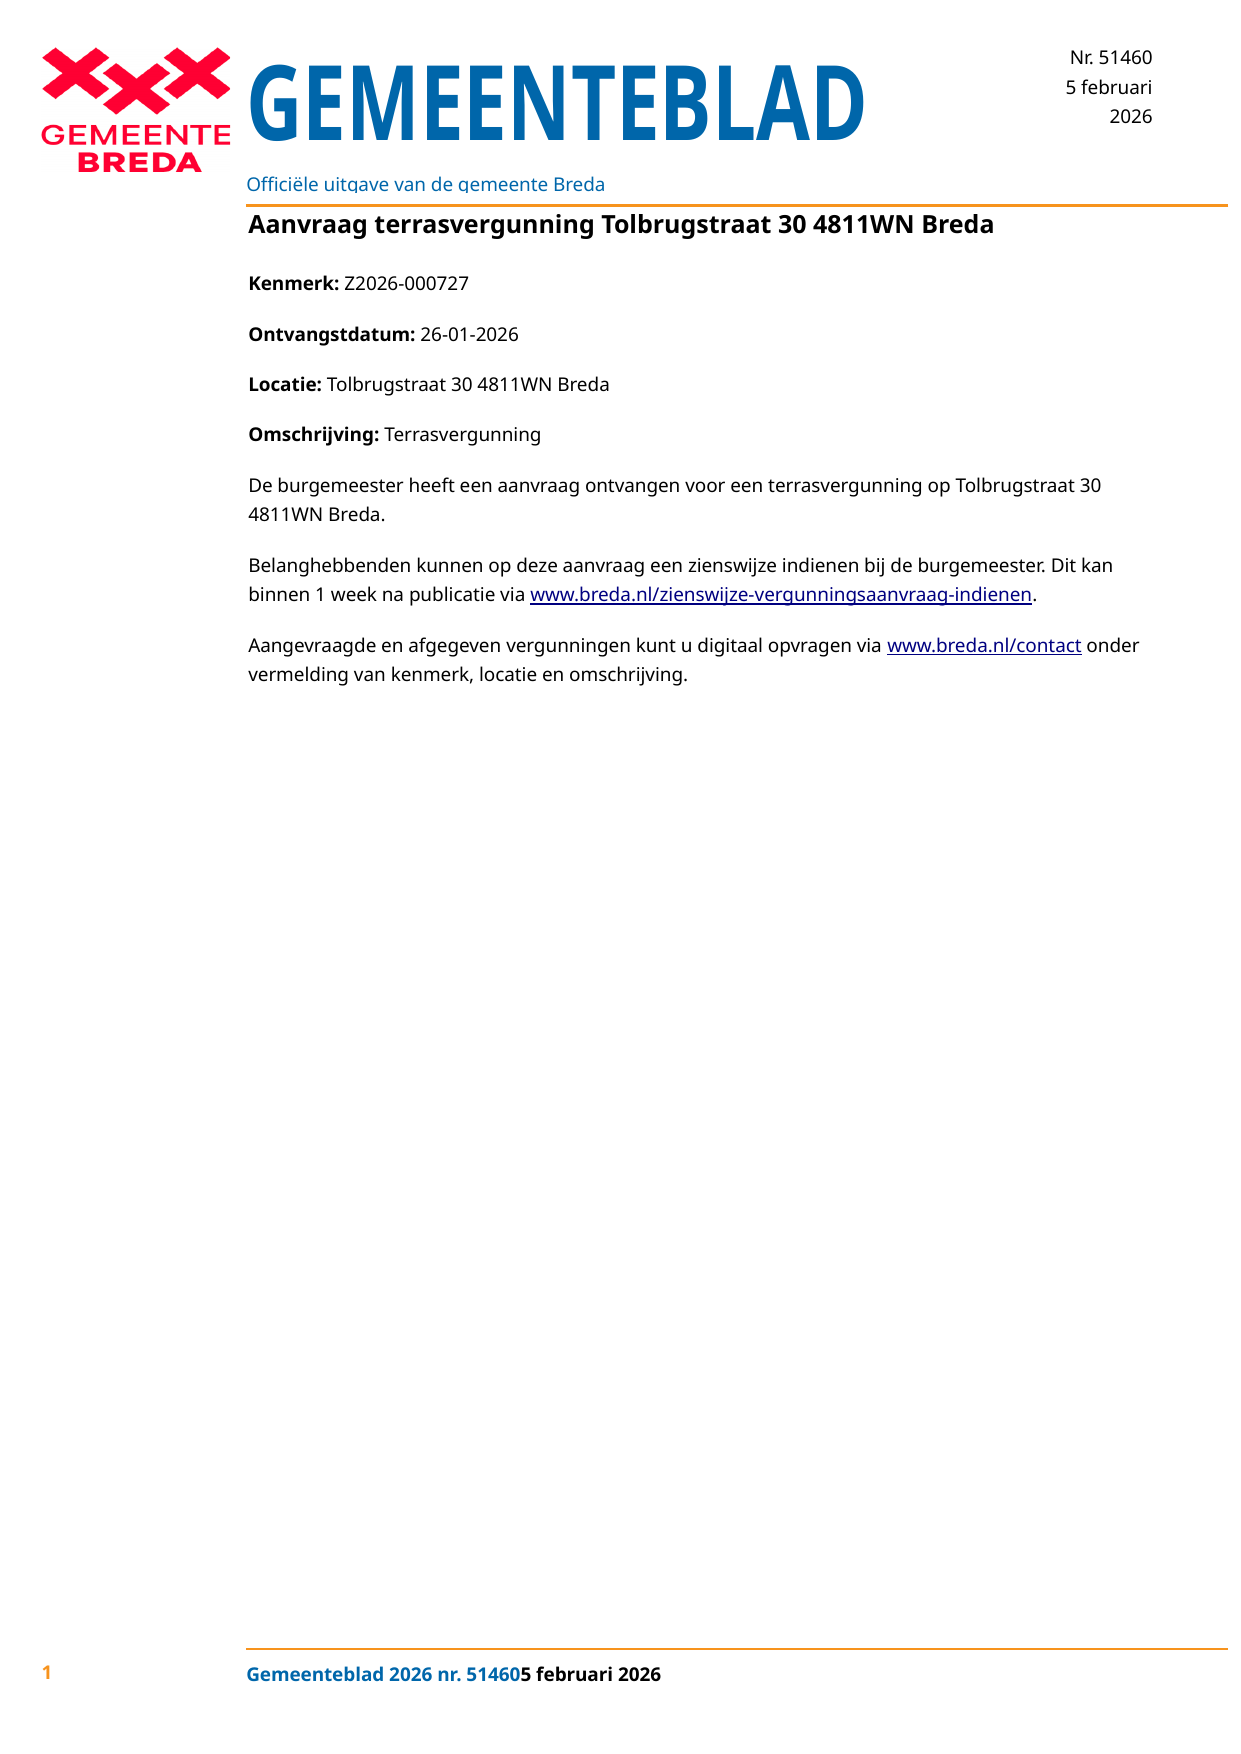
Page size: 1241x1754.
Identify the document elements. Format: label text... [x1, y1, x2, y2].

text Aanvraag terrasvergunning Tolbrugstraat 30 4811WN Breda [248, 207, 1152, 241]
text Omschrijving: Terrasvergunning [248, 422, 1152, 447]
text Locatie: Tolbrugstraat 30 4811WN Breda [248, 371, 1152, 397]
text Aangevraagde en afgegeven vergunningen kunt u digitaal opvragen via www.breda.nl/contact onder vermelding van kenmerk, locatie en omschrijving. [248, 632, 1152, 687]
text Ontvangstdatum: 26-01-2026 [248, 321, 1152, 346]
text Kenmerk: Z2026-000727 [248, 270, 1152, 296]
picture [41, 47, 231, 172]
text De burgemeester heeft een aanvraag ontvangen voor een terrasvergunning op Tolbrugstraat 30 4811WN Breda. [248, 472, 1152, 527]
text Belanghebbenden kunnen op deze aanvraag een zienswijze indienen bij de burgemeester. Dit kan binnen 1 week na publicatie via www.breda.nl/zienswijze-vergunningsaanvraag-indienen. [248, 552, 1152, 607]
